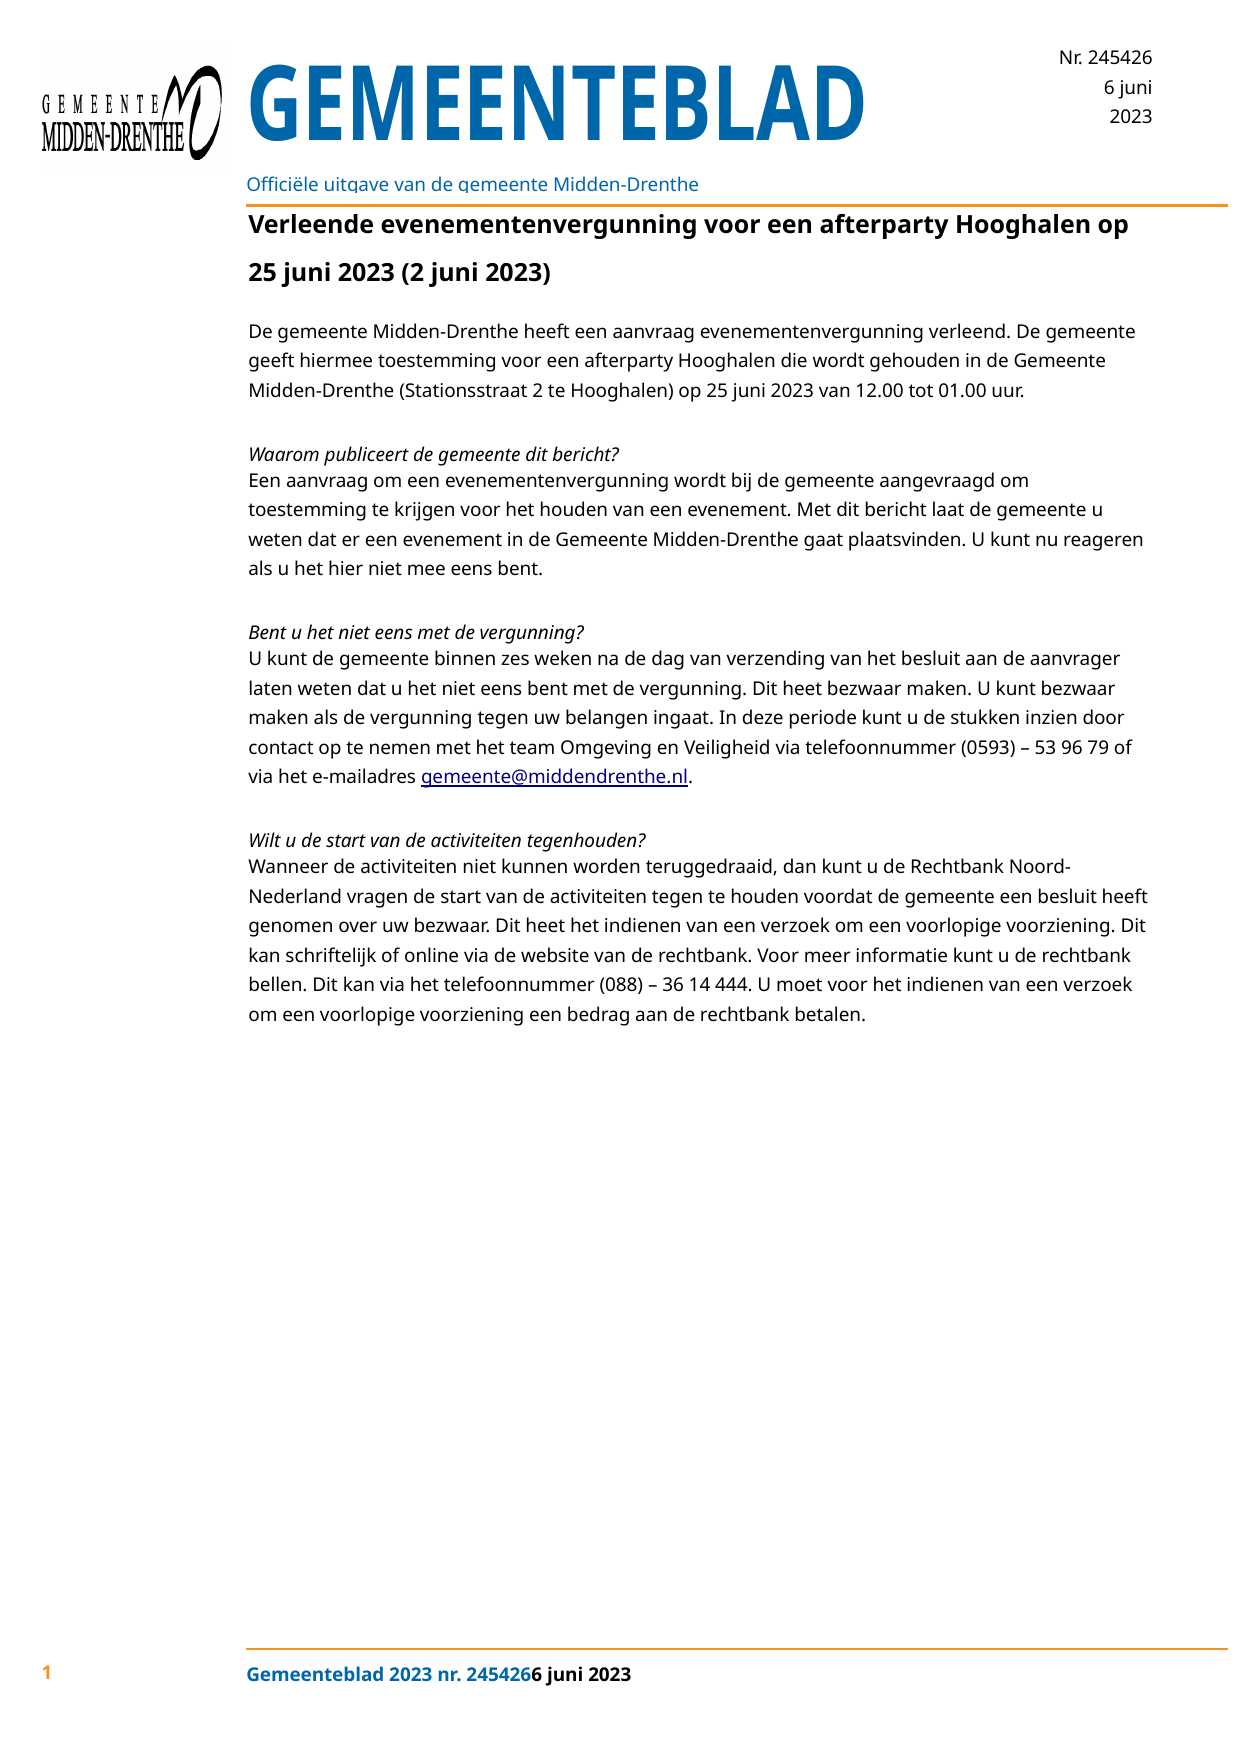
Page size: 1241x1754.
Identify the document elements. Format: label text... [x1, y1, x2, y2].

text Een aanvraag om een evenementenvergunning wordt bij de gemeente aangevraagd om toestemming te krijgen voor het houden van een evenement. Met dit bericht laat de gemeente u weten dat er een evenement in de Gemeente Midden-Drenthe gaat plaatsvinden. U kunt nu reageren als u het hier niet mee eens bent. [248, 467, 1152, 581]
text De gemeente Midden-Drenthe heeft een aanvraag evenementenvergunning verleend. De gemeente geeft hiermee toestemming voor een afterparty Hooghalen die wordt gehouden in de Gemeente Midden-Drenthe (Stationsstraat 2 te Hooghalen) op 25 juni 2023 van 12.00 tot 01.00 uur. [248, 318, 1152, 403]
text Bent u het niet eens met de vergunning? [248, 619, 1152, 645]
text Verleende evenementenvergunning voor een afterparty Hooghalen op 25 juni 2023 (2 juni 2023) [248, 207, 1152, 288]
picture [41, 47, 231, 172]
text U kunt de gemeente binnen zes weken na de dag van verzending van het besluit aan de aanvrager laten weten dat u het niet eens bent met de vergunning. Dit heet bezwaar maken. U kunt bezwaar maken als de vergunning tegen uw belangen ingaat. In deze periode kunt u de stukken inzien door contact op te nemen met het team Omgeving en Veiligheid via telefoonnummer (0593) – 53 96 79 of via het e-mailadres gemeente@middendrenthe.nl. [248, 645, 1152, 789]
text Wilt u de start van de activiteiten tegenhouden? [248, 827, 1152, 853]
text Waarom publiceert de gemeente dit bericht? [248, 441, 1152, 467]
text Wanneer de activiteiten niet kunnen worden teruggedraaid, dan kunt u de Rechtbank Noord-Nederland vragen de start van de activiteiten tegen te houden voordat de gemeente een besluit heeft genomen over uw bezwaar. Dit heet het indienen van een verzoek om een voorlopige voorziening. Dit kan schriftelijk of online via de website van de rechtbank. Voor meer informatie kunt u de rechtbank bellen. Dit kan via het telefoonnummer (088) – 36 14 444. U moet voor het indienen van een verzoek om een voorlopige voorziening een bedrag aan de rechtbank betalen. [248, 853, 1152, 1027]
